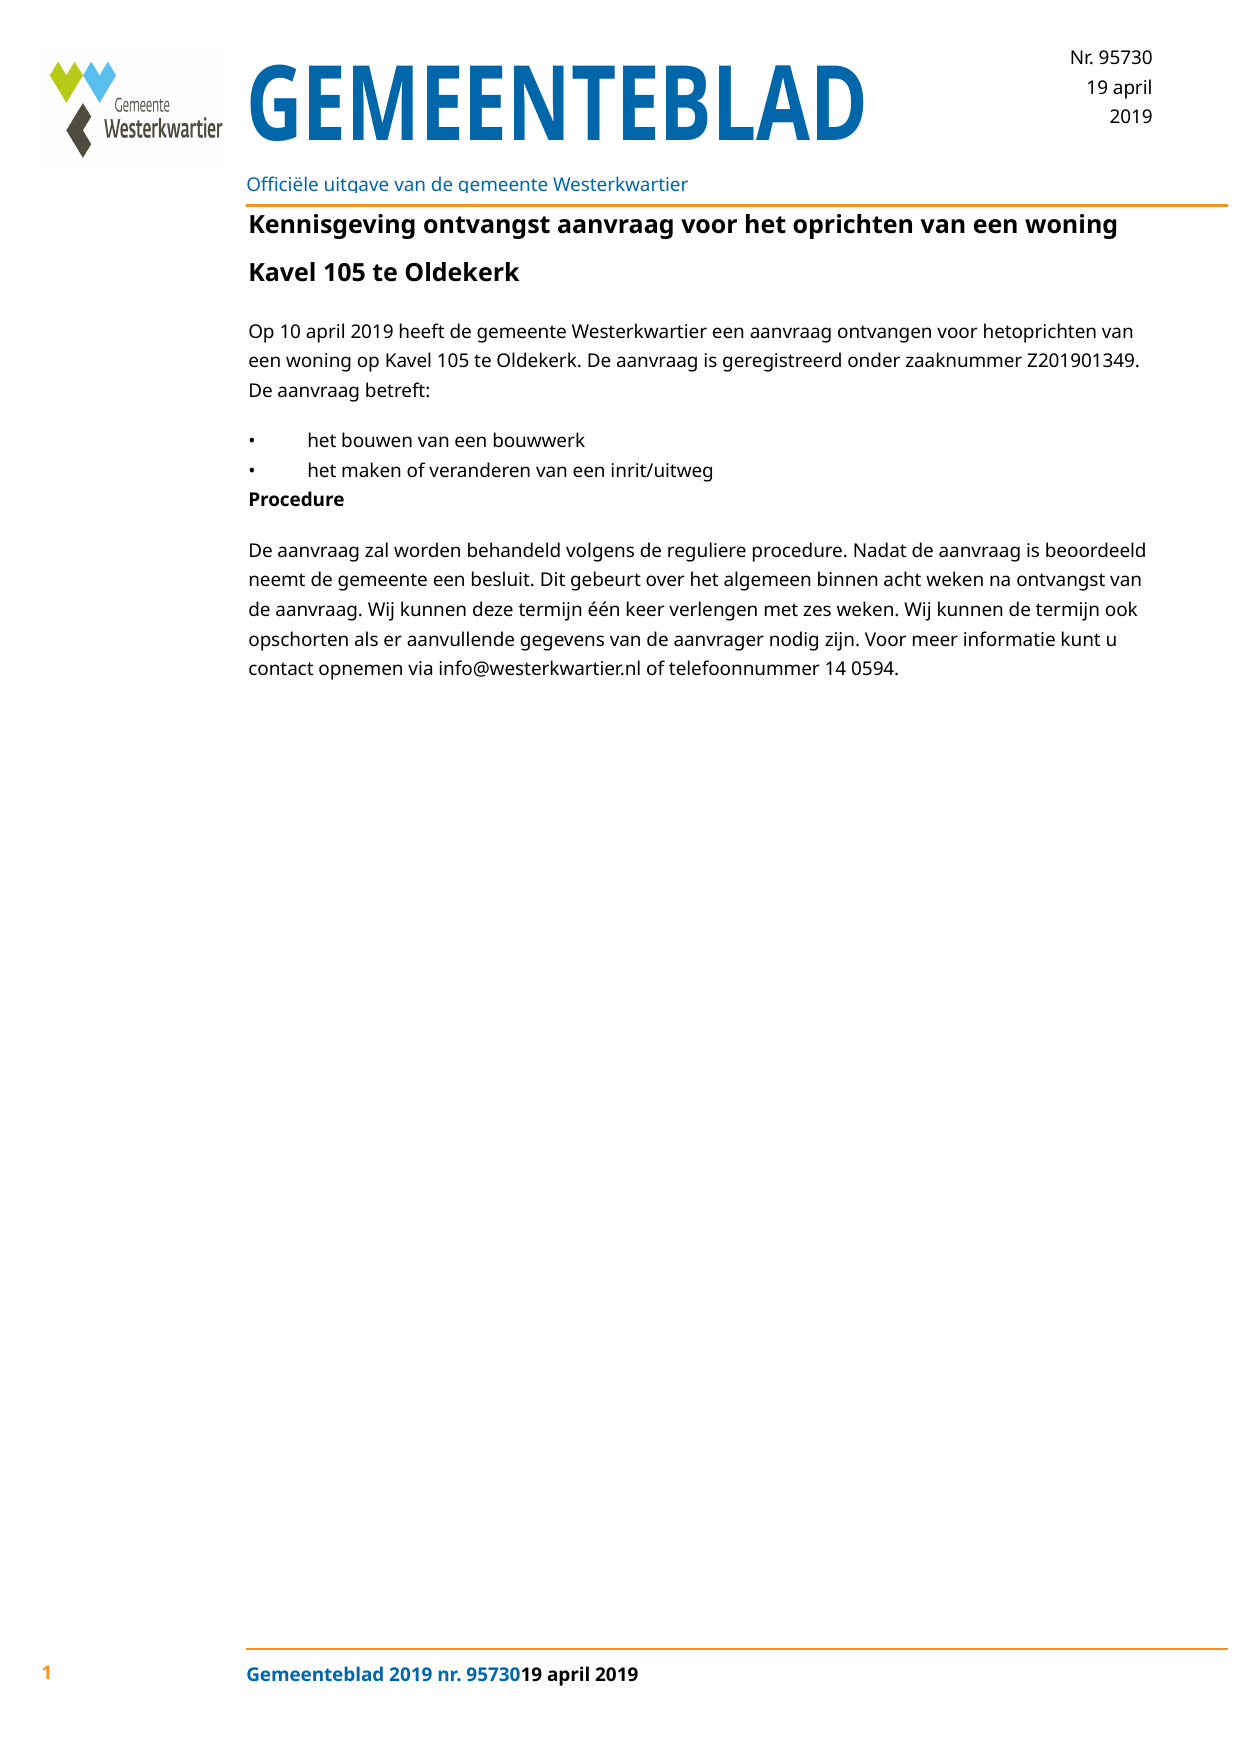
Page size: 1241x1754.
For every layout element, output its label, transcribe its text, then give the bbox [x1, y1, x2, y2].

text De aanvraag zal worden behandeld volgens de reguliere procedure. Nadat de aanvraag is beoordeeld neemt de gemeente een besluit. Dit gebeurt over het algemeen binnen acht weken na ontvangst van de aanvraag. Wij kunnen deze termijn één keer verlengen met zes weken. Wij kunnen de termijn ook opschorten als er aanvullende gegevens van de aanvrager nodig zijn. Voor meer informatie kunt u contact opnemen via info@westerkwartier.nl of telefoonnummer 14 0594. [248, 537, 1152, 681]
picture [41, 47, 231, 172]
text Procedure [248, 487, 1152, 512]
list het maken of veranderen van een inrit/uitweg [248, 457, 1152, 483]
text Kennisgeving ontvangst aanvraag voor het oprichten van een woning Kavel 105 te Oldekerk [248, 207, 1152, 288]
text Op 10 april 2019 heeft de gemeente Westerkwartier een aanvraag ontvangen voor hetoprichten van een woning op Kavel 105 te Oldekerk. De aanvraag is geregistreerd onder zaaknummer Z201901349. De aanvraag betreft: [248, 318, 1152, 403]
list het bouwen van een bouwwerk [248, 427, 1152, 453]
